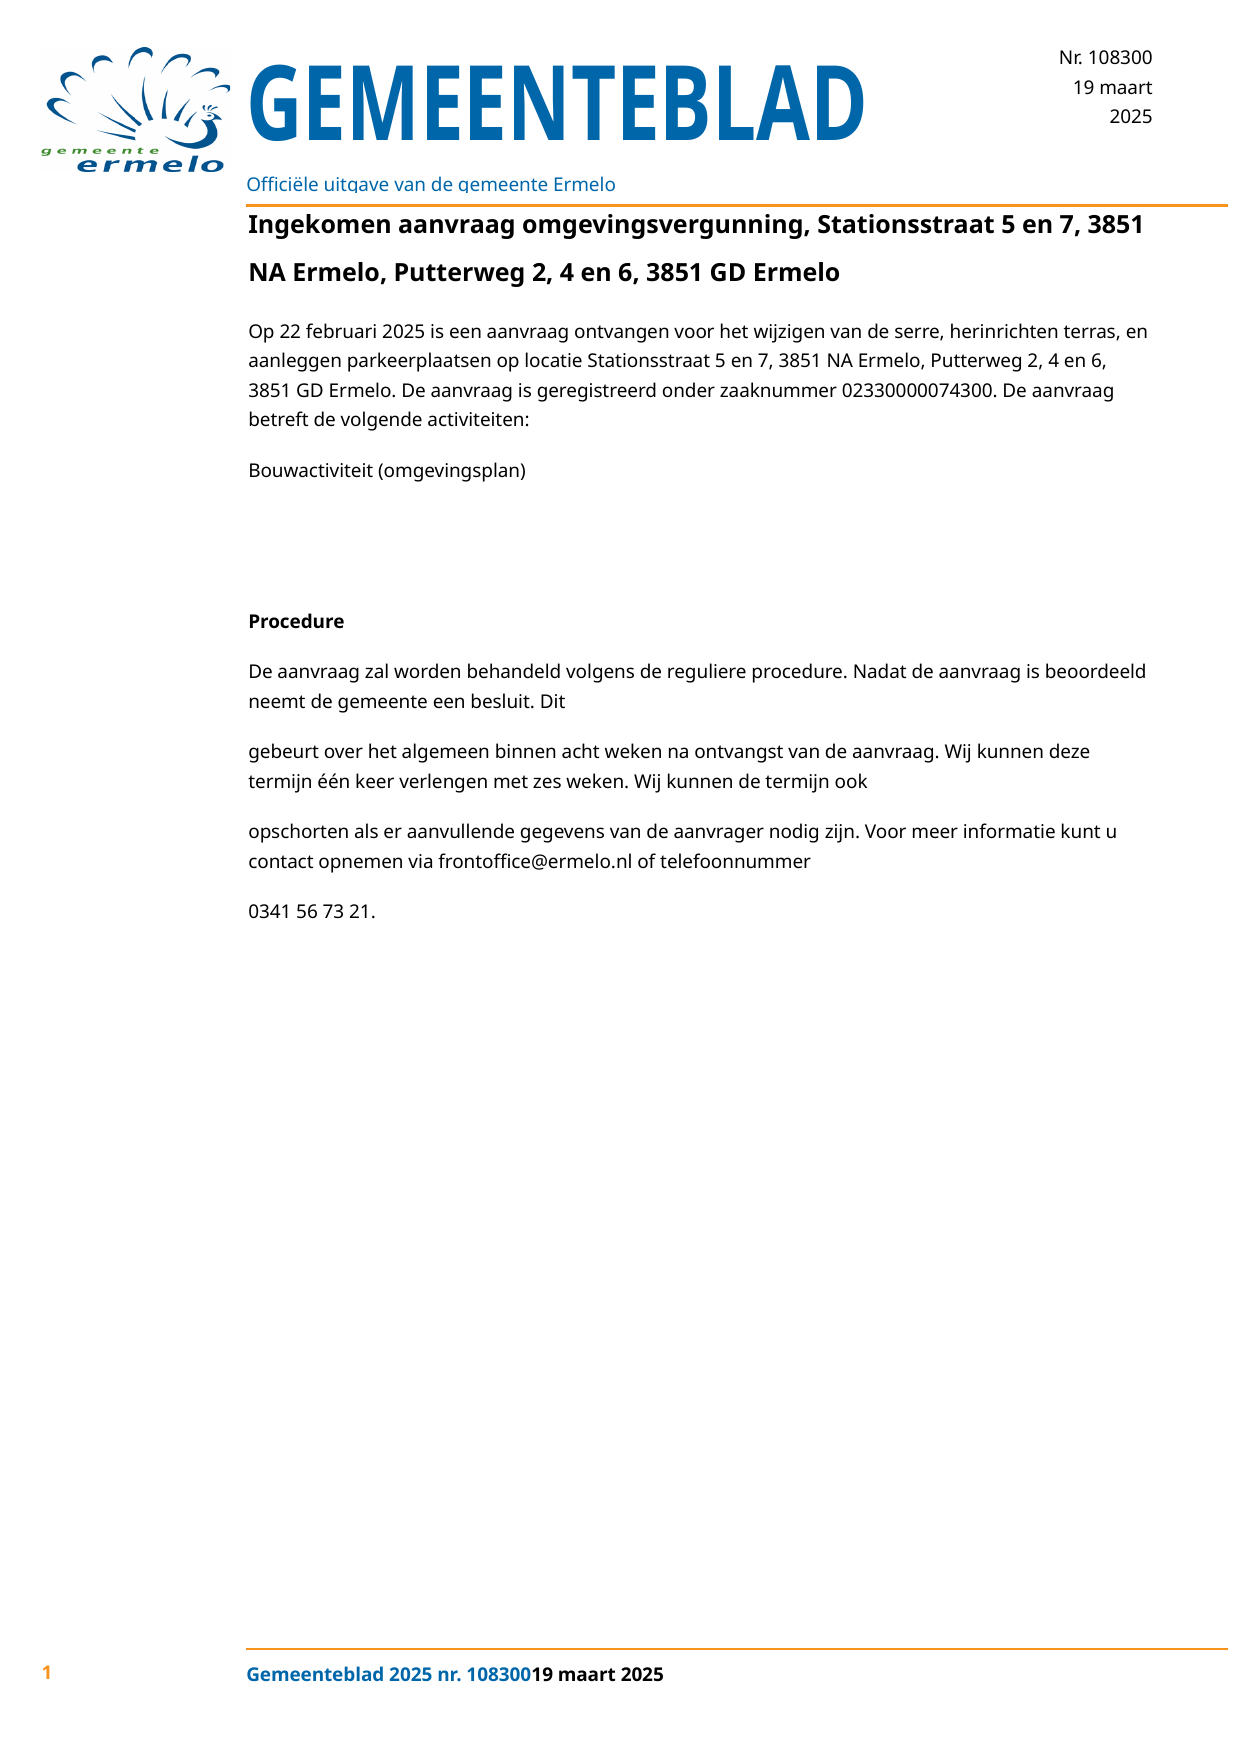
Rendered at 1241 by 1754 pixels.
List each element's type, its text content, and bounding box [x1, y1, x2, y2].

text 0341 56 73 21. [248, 899, 1152, 924]
text gebeurt over het algemeen binnen acht weken na ontvangst van de aanvraag. Wij kunnen deze termijn één keer verlengen met zes weken. Wij kunnen de termijn ook [248, 739, 1152, 794]
text Procedure [248, 608, 1152, 634]
text De aanvraag zal worden behandeld volgens de reguliere procedure. Nadat de aanvraag is beoordeeld neemt de gemeente een besluit. Dit [248, 659, 1152, 714]
text Op 22 februari 2025 is een aanvraag ontvangen voor het wijzigen van de serre, herinrichten terras, en aanleggen parkeerplaatsen op locatie Stationsstraat 5 en 7, 3851 NA Ermelo, Putterweg 2, 4 en 6, 3851 GD Ermelo. De aanvraag is geregistreerd onder zaaknummer 02330000074300. De aanvraag betreft de volgende activiteiten: [248, 318, 1152, 432]
text Bouwactiviteit (omgevingsplan) [248, 457, 1152, 483]
text opschorten als er aanvullende gegevens van de aanvrager nodig zijn. Voor meer informatie kunt u contact opnemen via frontoffice@ermelo.nl of telefoonnummer [248, 819, 1152, 874]
picture [41, 47, 231, 172]
text Ingekomen aanvraag omgevingsvergunning, Stationsstraat 5 en 7, 3851 NA Ermelo, Putterweg 2, 4 en 6, 3851 GD Ermelo [248, 207, 1152, 288]
